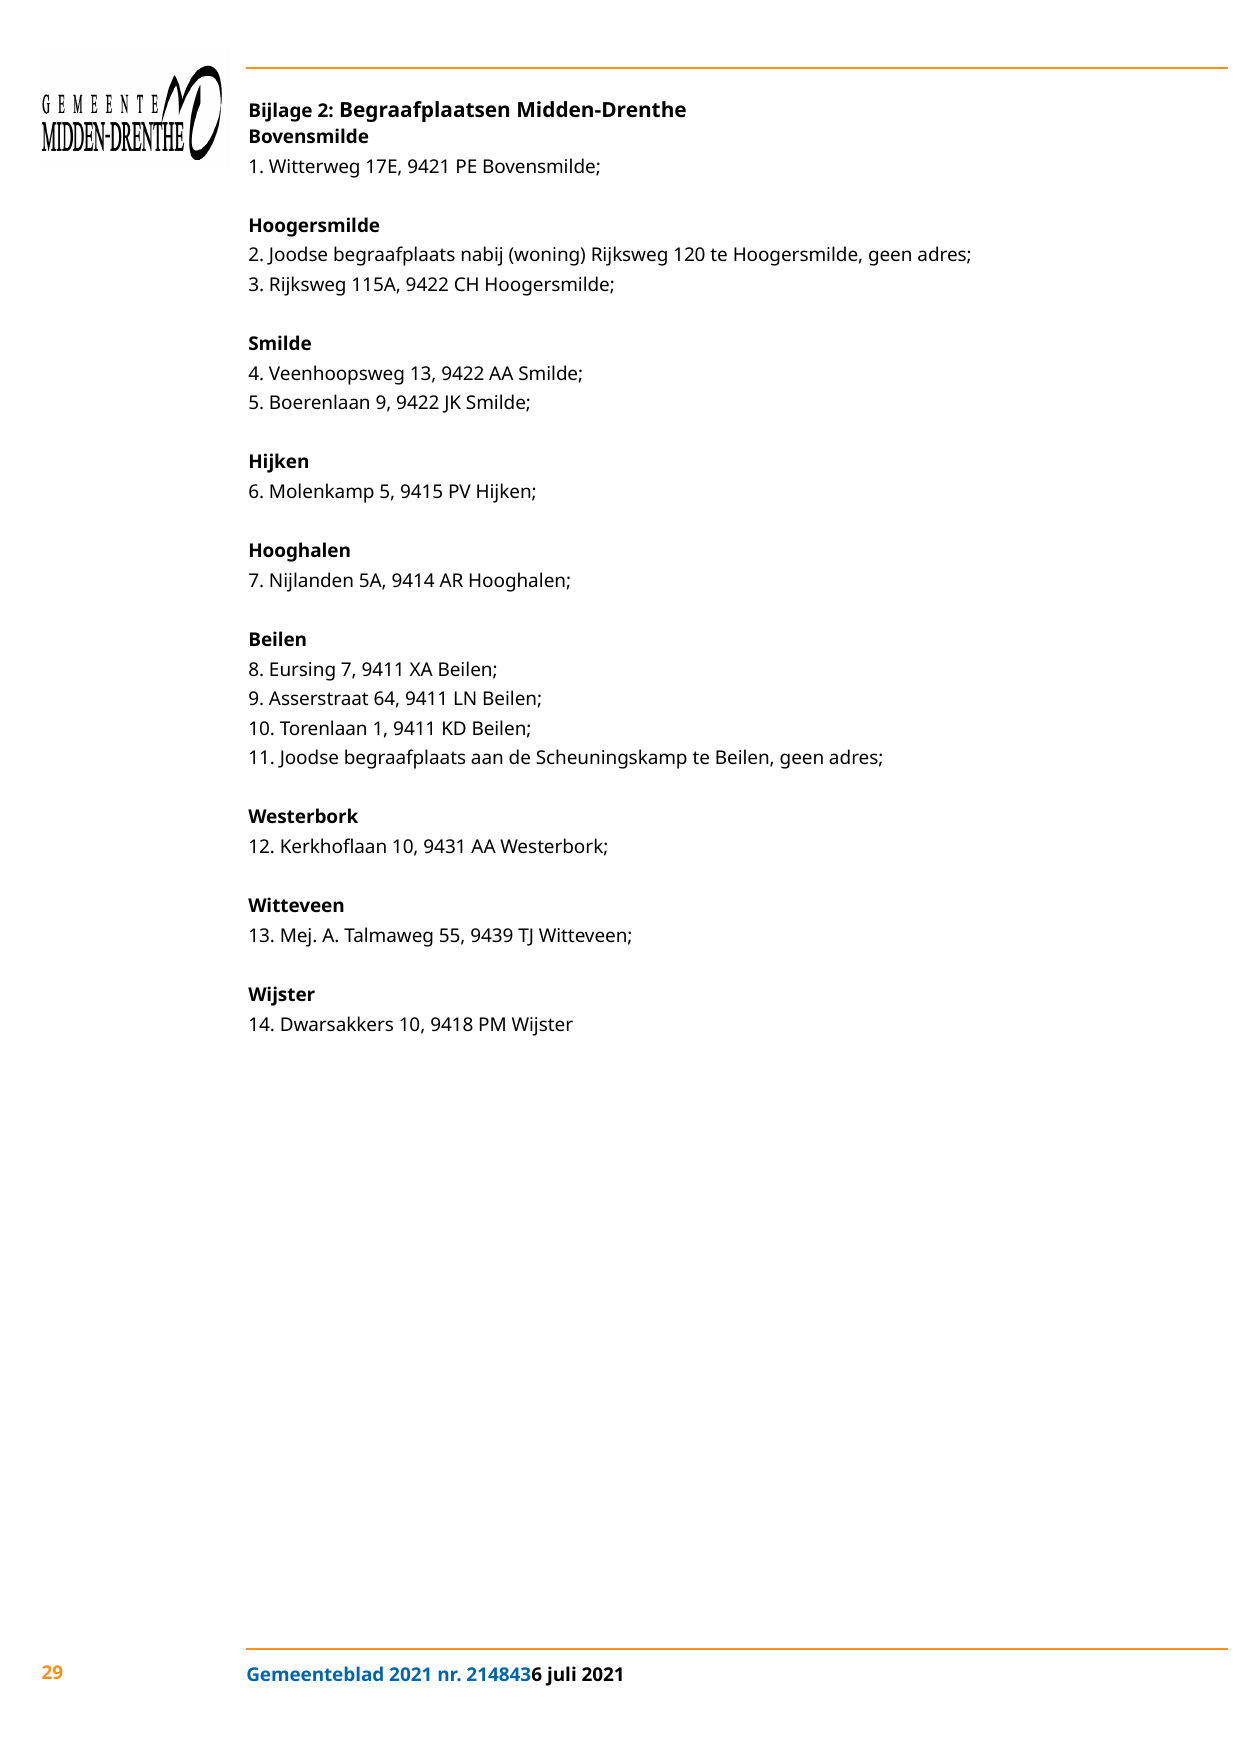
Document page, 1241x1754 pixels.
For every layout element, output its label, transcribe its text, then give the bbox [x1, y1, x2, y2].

text 9. Asserstraat 64, 9411 LN Beilen; [248, 685, 1152, 711]
text 11. Joodse begraafplaats aan de Scheuningskamp te Beilen, geen adres; [248, 744, 1152, 770]
text 13. Mej. A. Talmaweg 55, 9439 TJ Witteveen; [248, 922, 1152, 948]
text Bijlage 2: Begraafplaatsen Midden-Drenthe [248, 95, 1152, 123]
text 3. Rijksweg 115A, 9422 CH Hoogersmilde; [248, 271, 1152, 297]
picture [41, 47, 231, 172]
text 8. Eursing 7, 9411 XA Beilen; [248, 656, 1152, 682]
text 12. Kerkhoflaan 10, 9431 AA Westerbork; [248, 833, 1152, 859]
text Bovensmilde [248, 123, 1152, 149]
text Hooghalen [248, 537, 1152, 563]
text Witteveen [248, 892, 1152, 918]
text Wijster [248, 981, 1152, 1007]
text Beilen [248, 626, 1152, 652]
text Westerbork [248, 804, 1152, 829]
text 4. Veenhoopsweg 13, 9422 AA Smilde; [248, 360, 1152, 386]
text 10. Torenlaan 1, 9411 KD Beilen; [248, 715, 1152, 741]
text 6. Molenkamp 5, 9415 PV Hijken; [248, 478, 1152, 504]
text Hoogersmilde [248, 212, 1152, 238]
text 7. Nijlanden 5A, 9414 AR Hooghalen; [248, 567, 1152, 593]
text 2. Joodse begraafplaats nabij (woning) Rijksweg 120 te Hoogersmilde, geen adres; [248, 242, 1152, 267]
text Hijken [248, 449, 1152, 474]
text 14. Dwarsakkers 10, 9418 PM Wijster [248, 1011, 1152, 1037]
text 1. Witterweg 17E, 9421 PE Bovensmilde; [248, 153, 1152, 179]
text 5. Boerenlaan 9, 9422 JK Smilde; [248, 389, 1152, 415]
text Smilde [248, 330, 1152, 356]
